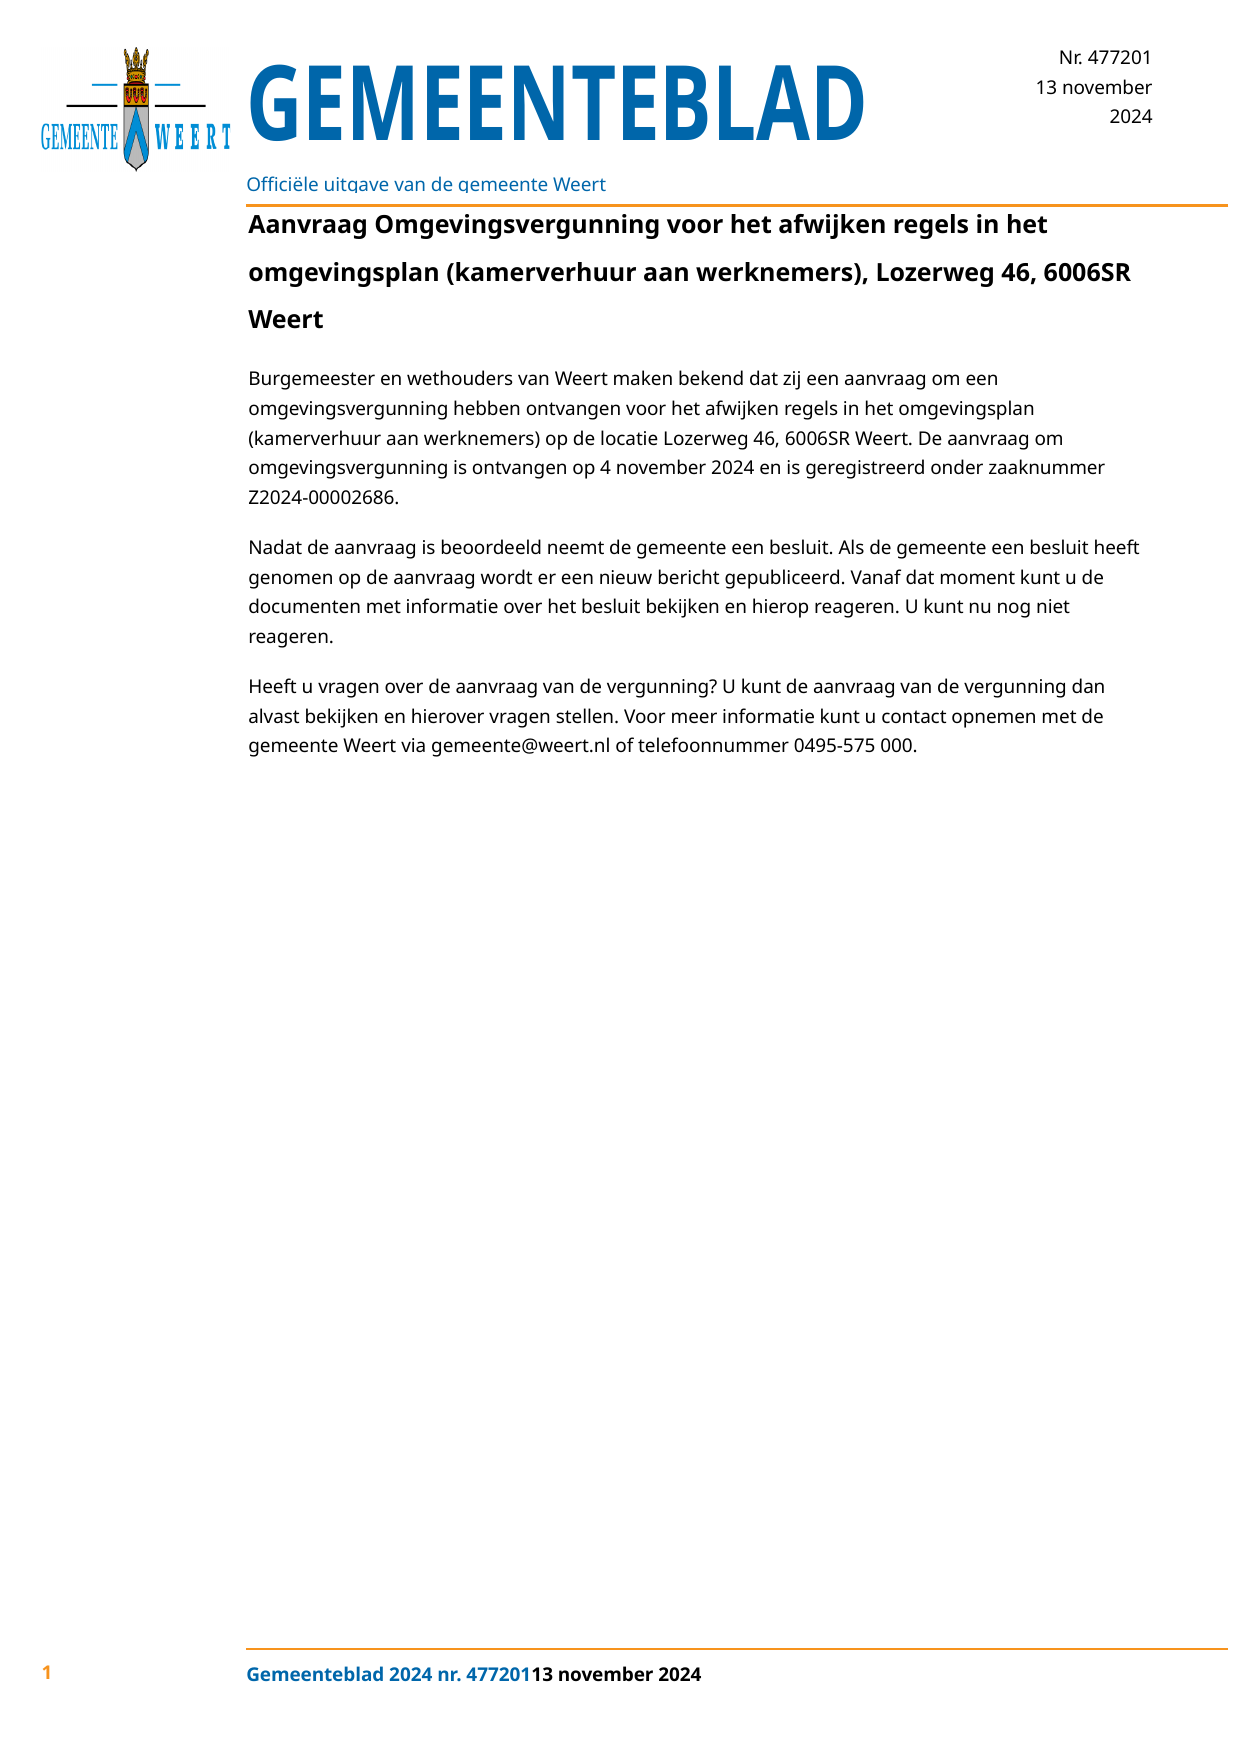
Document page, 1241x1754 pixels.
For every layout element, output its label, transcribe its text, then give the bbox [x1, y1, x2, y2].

text Burgemeester en wethouders van Weert maken bekend dat zij een aanvraag om een omgevingsvergunning hebben ontvangen voor het afwijken regels in het omgevingsplan (kamerverhuur aan werknemers) op de locatie Lozerweg 46, 6006SR Weert. De aanvraag om omgevingsvergunning is ontvangen op 4 november 2024 en is geregistreerd onder zaaknummer Z2024-00002686. [248, 366, 1152, 509]
text Nadat de aanvraag is beoordeeld neemt de gemeente een besluit. Als de gemeente een besluit heeft genomen op de aanvraag wordt er een nieuw bericht gepubliceerd. Vanaf dat moment kunt u de documenten met informatie over het besluit bekijken en hierop reageren. U kunt nu nog niet reageren. [248, 534, 1152, 649]
picture [41, 47, 231, 172]
text Aanvraag Omgevingsvergunning voor het afwijken regels in het omgevingsplan (kamerverhuur aan werknemers), Lozerweg 46, 6006SR Weert [248, 207, 1152, 336]
text Heeft u vragen over de aanvraag van de vergunning? U kunt de aanvraag van de vergunning dan alvast bekijken en hierover vragen stellen. Voor meer informatie kunt u contact opnemen met de gemeente Weert via gemeente@weert.nl of telefoonnummer 0495-575 000. [248, 673, 1152, 758]
